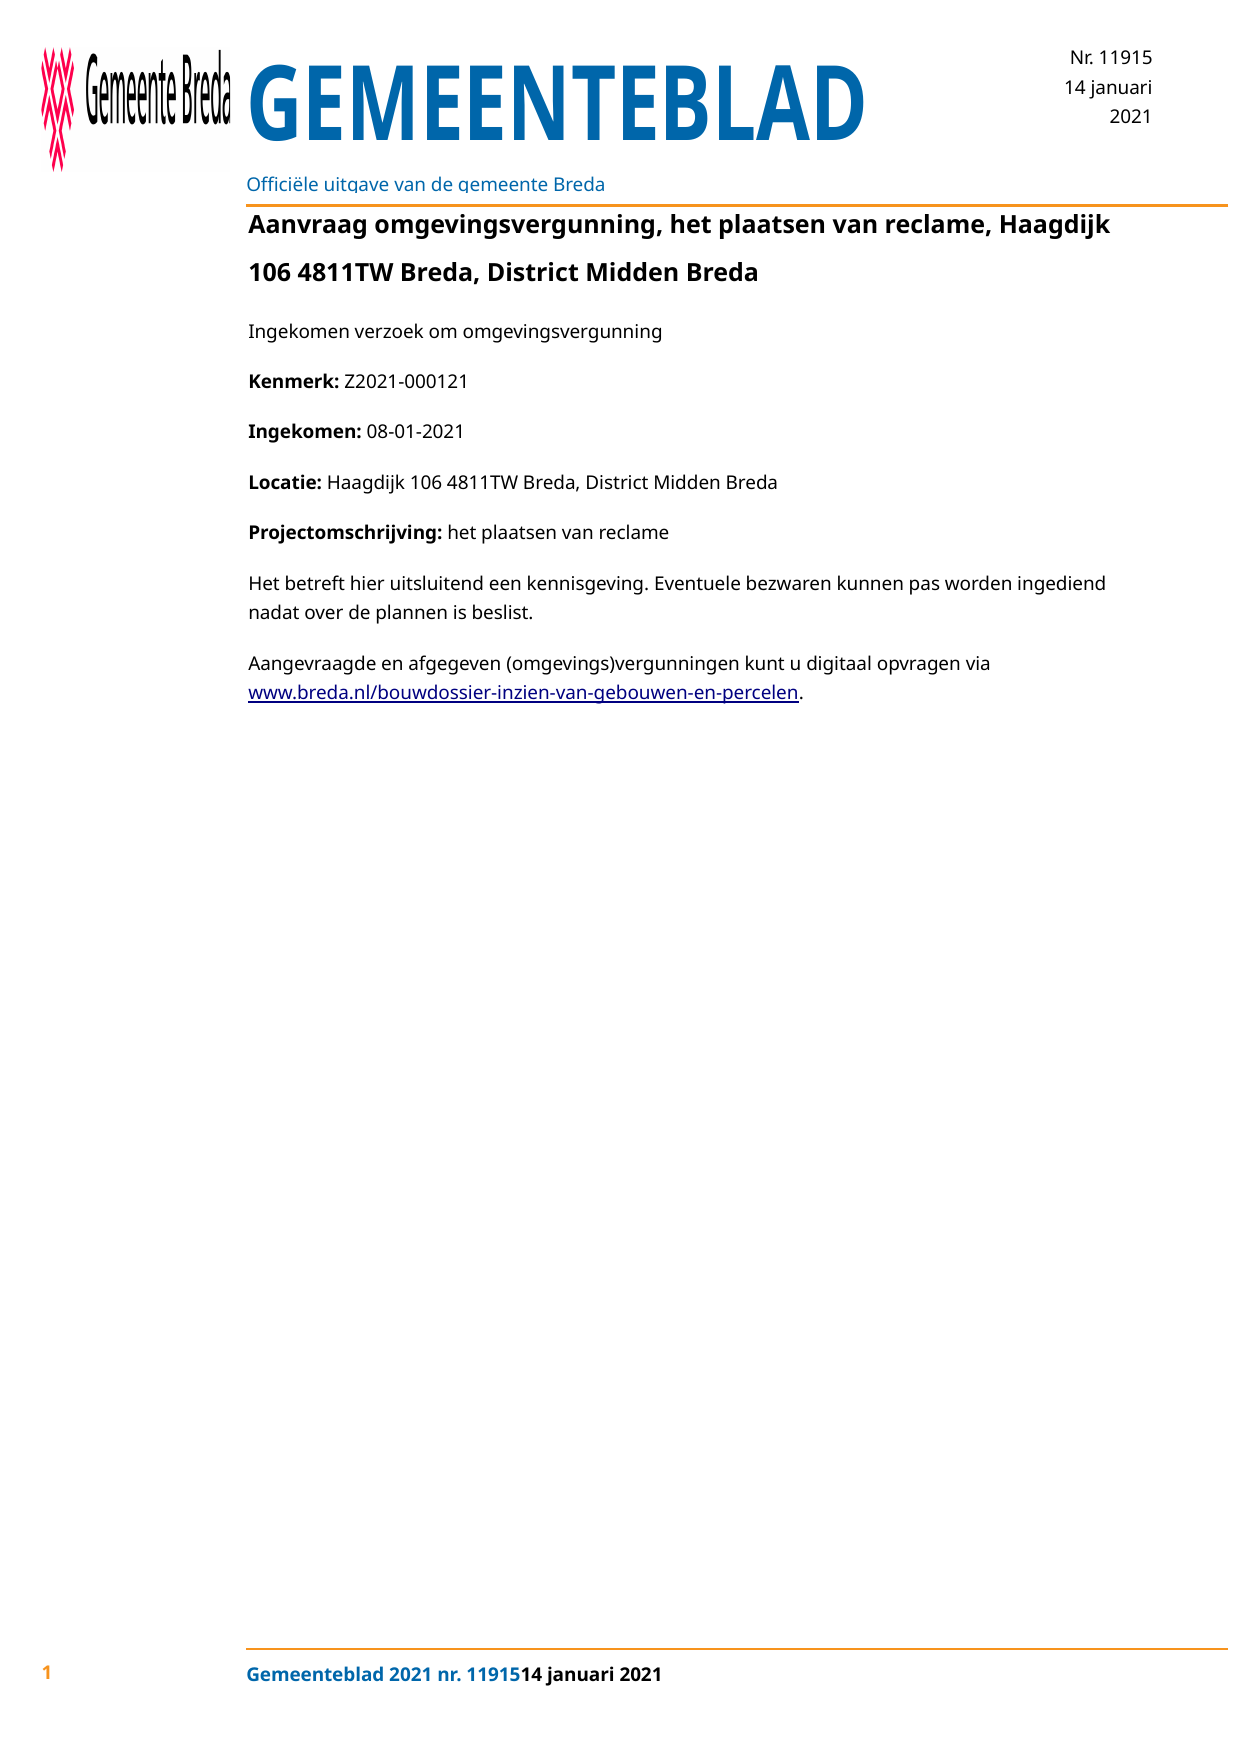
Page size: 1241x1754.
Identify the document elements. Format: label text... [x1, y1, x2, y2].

text Ingekomen verzoek om omgevingsvergunning [248, 318, 1152, 344]
text Projectomschrijving: het plaatsen van reclame [248, 519, 1152, 545]
text Het betreft hier uitsluitend een kennisgeving. Eventuele bezwaren kunnen pas worden ingediend nadat over de plannen is beslist. [248, 570, 1152, 625]
text Aanvraag omgevingsvergunning, het plaatsen van reclame, Haagdijk 106 4811TW Breda, District Midden Breda [248, 207, 1152, 288]
text Kenmerk: Z2021-000121 [248, 368, 1152, 394]
text Locatie: Haagdijk 106 4811TW Breda, District Midden Breda [248, 469, 1152, 495]
text Ingekomen: 08-01-2021 [248, 419, 1152, 444]
text Aangevraagde en afgegeven (omgevings)vergunningen kunt u digitaal opvragen via www.breda.nl/bouwdossier-inzien-van-gebouwen-en-percelen. [248, 650, 1152, 705]
picture [41, 47, 231, 172]
